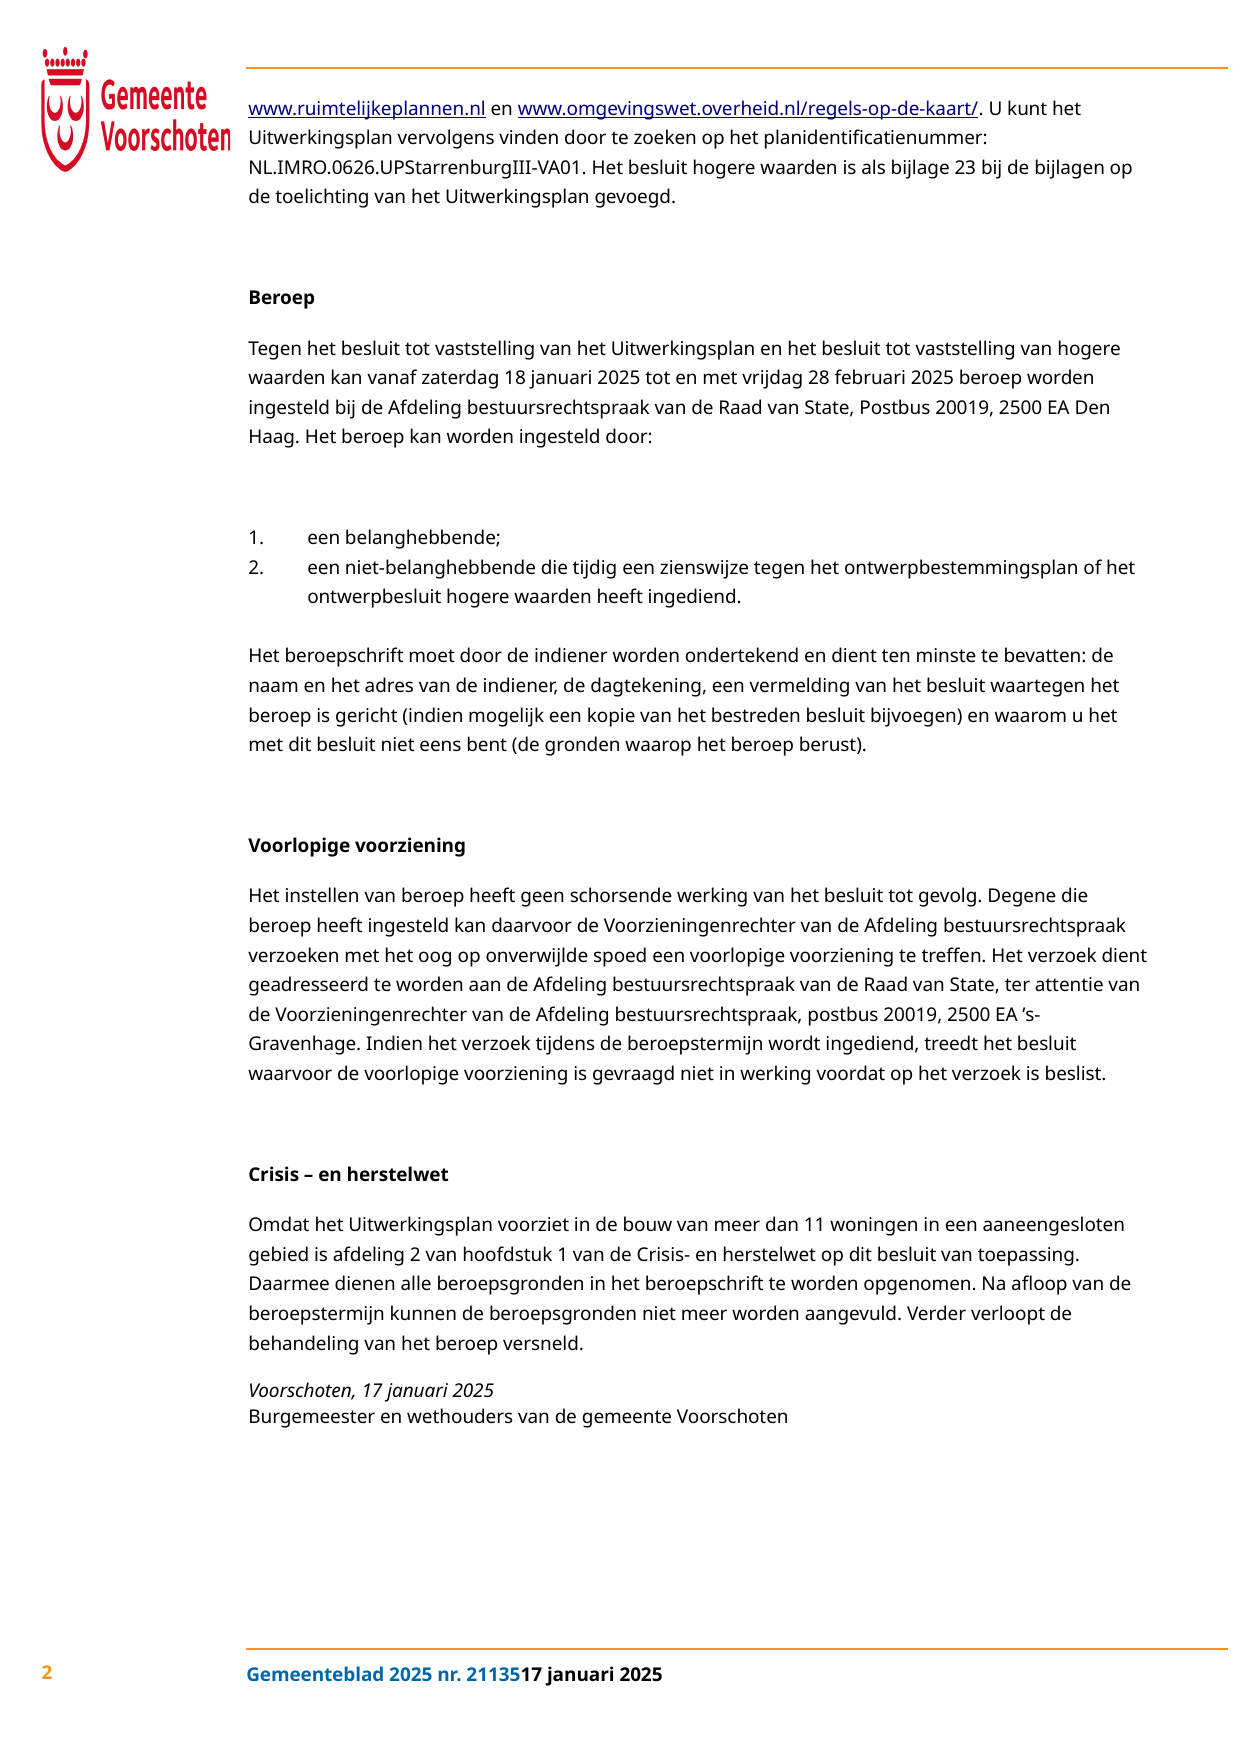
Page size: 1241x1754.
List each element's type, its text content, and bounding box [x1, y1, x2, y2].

list een belanghebbende; [248, 524, 1152, 550]
picture [41, 47, 231, 172]
text Omdat het Uitwerkingsplan voorziet in de bouw van meer dan 11 woningen in een aaneengesloten gebied is afdeling 2 van hoofdstuk 1 van de Crisis- en herstelwet op dit besluit van toepassing. Daarmee dienen alle beroepsgronden in het beroepschrift te worden opgenomen. Na afloop van de beroepstermijn kunnen de beroepsgronden niet meer worden aangevuld. Verder verloopt de behandeling van het beroep versneld. [248, 1211, 1152, 1356]
text Het beroepschrift moet door de indiener worden ondertekend en dient ten minste te bevatten: de naam en het adres van de indiener, de dagtekening, een vermelding van het besluit waartegen het beroep is gericht (indien mogelijk een kopie van het bestreden besluit bijvoegen) en waarom u het met dit besluit niet eens bent (de gronden waarop het beroep berust). [248, 643, 1152, 757]
text Crisis – en herstelwet [248, 1161, 1152, 1187]
text Voorlopige voorziening [248, 832, 1152, 858]
text Beroep [248, 284, 1152, 310]
text Het instellen van beroep heeft geen schorsende werking van het besluit tot gevolg. Degene die beroep heeft ingesteld kan daarvoor de Voorzieningenrechter van de Afdeling bestuursrechtspraak verzoeken met het oog op onverwijlde spoed een voorlopige voorziening te treffen. Het verzoek dient geadresseerd te worden aan de Afdeling bestuursrechtspraak van de Raad van State, ter attentie van de Voorzieningenrechter van de Afdeling bestuursrechtspraak, postbus 20019, 2500 EA ’s-Gravenhage. Indien het verzoek tijdens de beroepstermijn wordt ingediend, treedt het besluit waarvoor de voorlopige voorziening is gevraagd niet in werking voordat op het verzoek is beslist. [248, 883, 1152, 1086]
list een niet-belanghebbende die tijdig een zienswijze tegen het ontwerpbestemmingsplan of het ontwerpbesluit hogere waarden heeft ingediend. [248, 554, 1152, 609]
text www.ruimtelijkeplannen.nl en www.omgevingswet.overheid.nl/regels-op-de-kaart/. U kunt het Uitwerkingsplan vervolgens vinden door te zoeken op het planidentificatienummer: NL.IMRO.0626.UPStarrenburgIII-VA01. Het besluit hogere waarden is als bijlage 23 bij de bijlagen op de toelichting van het Uitwerkingsplan gevoegd. [248, 95, 1152, 209]
text Tegen het besluit tot vaststelling van het Uitwerkingsplan en het besluit tot vaststelling van hogere waarden kan vanaf zaterdag 18 januari 2025 tot en met vrijdag 28 februari 2025 beroep worden ingesteld bij de Afdeling bestuursrechtspraak van de Raad van State, Postbus 20019, 2500 EA Den Haag. Het beroep kan worden ingesteld door: [248, 335, 1152, 449]
text Voorschoten, 17 januari 2025 [248, 1378, 1152, 1403]
text Burgemeester en wethouders van de gemeente Voorschoten [248, 1403, 1152, 1429]
